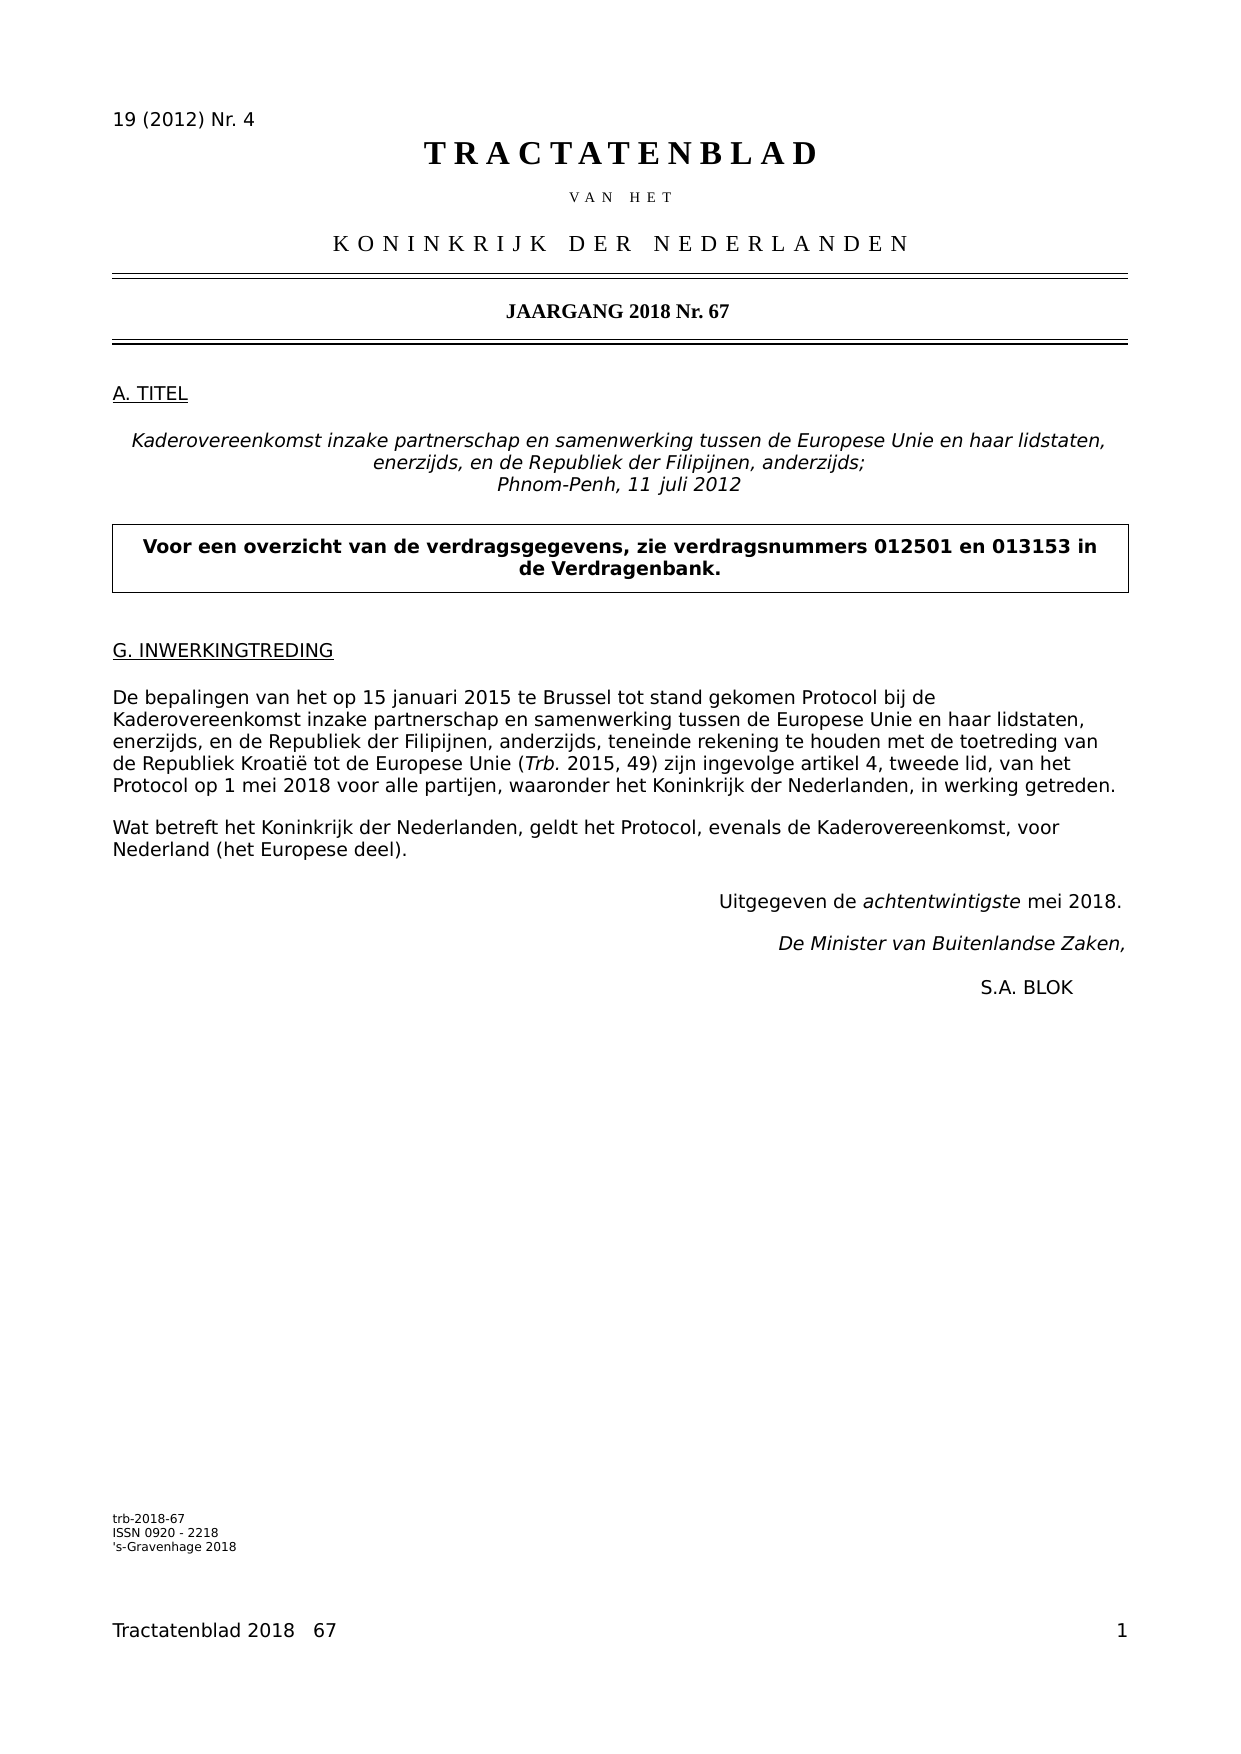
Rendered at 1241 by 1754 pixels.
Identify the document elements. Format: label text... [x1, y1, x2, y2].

text Phnom-Penh, 11 juli 2012 [112, 474, 1128, 496]
text TRACTATENBLAD [112, 133, 1128, 172]
text De bepalingen van het op 15 januari 2015 te Brussel tot stand gekomen Protocol bij de Kaderovereenkomst inzake partnerschap en samenwerking tussen de Europese Unie en haar lidstaten, enerzijds, en de Republiek der Filipijnen, anderzijds, teneinde rekening te houden met de toetreding van de Republiek Kroatië tot de Europese Unie (Trb. 2015, 49) zijn ingevolge artikel 4, tweede lid, van het Protocol op 1 mei 2018 voor alle partijen, waaronder het Koninkrijk der Nederlanden, in werking getreden. [112, 687, 1128, 797]
subtitle G. INWERKINGTREDING [112, 640, 1128, 662]
text Uitgegeven de achtentwintigste mei 2018. [112, 891, 1128, 913]
text 's-Gravenhage 2018 [112, 1540, 346, 1554]
text ISSN 0920 - 2218 [112, 1526, 346, 1540]
text VAN HET [112, 189, 1128, 206]
subtitle A. TITEL [112, 383, 1128, 405]
text De Minister van Buitenlandse Zaken, S.A. BLOK [112, 933, 1128, 999]
text trb-2018-67 [112, 1512, 346, 1526]
text 19 (2012) Nr. 4 [112, 109, 1128, 131]
text Wat betreft het Koninkrijk der Nederlanden, geldt het Protocol, evenals de Kaderovereenkomst, voor Nederland (het Europese deel). [112, 817, 1128, 861]
text Kaderovereenkomst inzake partnerschap en samenwerking tussen de Europese Unie en haar lidstaten, enerzijds, en de Republiek der Filipijnen, anderzijds; [112, 430, 1128, 474]
text JAARGANG 2018 Nr. 67 [112, 299, 1128, 323]
text KONINKRIJK DER NEDERLANDEN [112, 229, 1128, 256]
